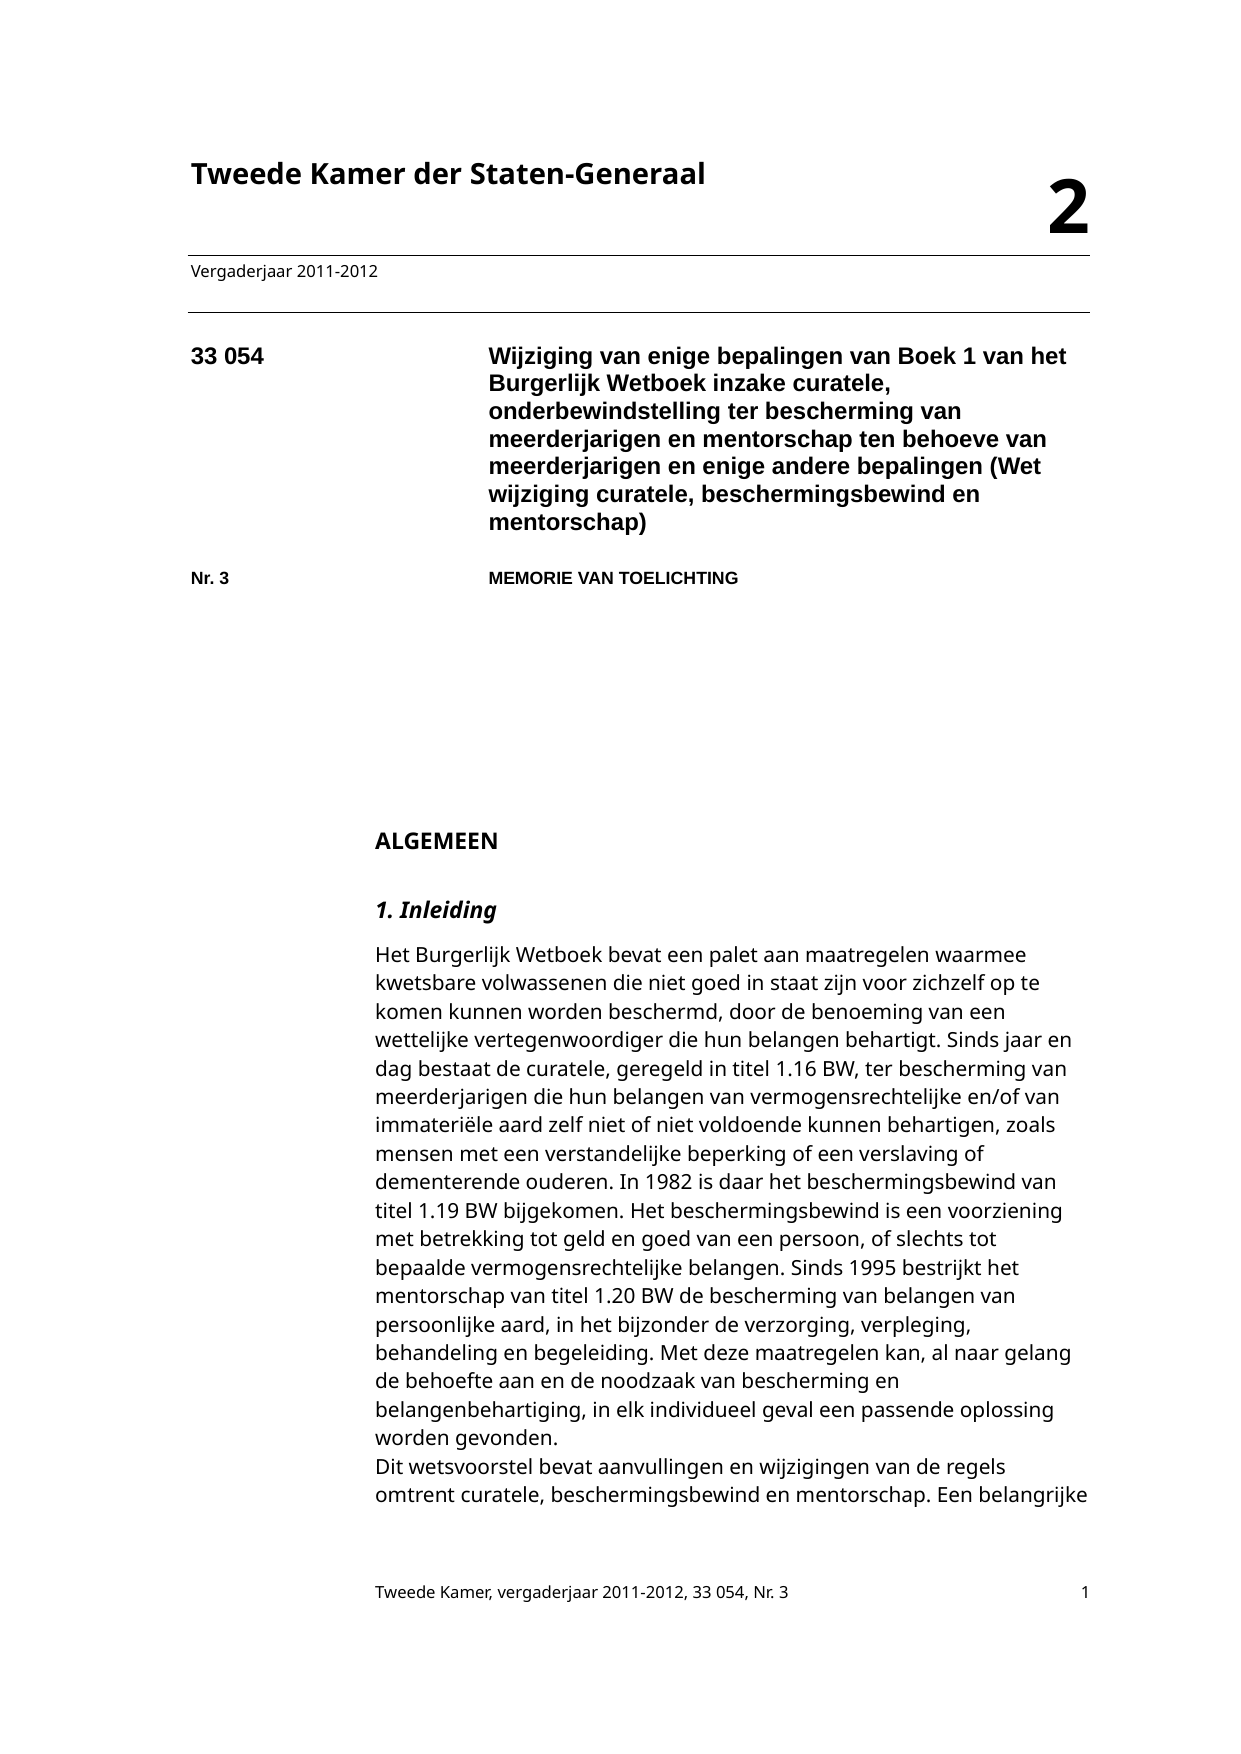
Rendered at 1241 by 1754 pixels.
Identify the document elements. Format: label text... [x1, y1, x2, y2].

subtitle 1. Inleiding [375, 894, 1090, 925]
table_cell [188, 313, 485, 339]
table_cell 33 054 [188, 339, 485, 565]
text Het Burgerlijk Wetboek bevat een palet aan maatregelen waarmee kwetsbare volwassenen die niet goed in staat zijn voor zichzelf op te komen kunnen worden beschermd, door de benoeming van een wettelijke vertegenwoordiger die hun belangen behartigt. Sinds jaar en dag bestaat de curatele, geregeld in titel 1.16 BW, ter bescherming van meerderjarigen die hun belangen van vermogensrechtelijke en/of van immateriële aard zelf niet of niet voldoende kunnen behartigen, zoals mensen met een verstandelijke beperking of een verslaving of dementerende ouderen. In 1982 is daar het beschermingsbewind van titel 1.19 BW bijgekomen. Het beschermingsbewind is een voorziening met betrekking tot geld en goed van een persoon, of slechts tot bepaalde vermogensrechtelijke belangen. Sinds 1995 bestrijkt het mentorschap van titel 1.20 BW de bescherming van belangen van persoonlijke aard, in het bijzonder de verzorging, verpleging, behandeling en begeleiding. Met deze maatregelen kan, al naar gelang de behoefte aan en de noodzaak van bescherming en belangenbehartiging, in elk individueel geval een passende oplossing worden gevonden. [375, 940, 1090, 1452]
table_cell [485, 256, 1090, 312]
table_cell Wijziging van enige bepalingen van Boek 1 van het Burgerlijk Wetboek inzake curatele, onderbewindstelling ter bescherming van meerderjarigen en mentorschap ten behoeve van meerderjarigen en enige andere bepalingen (Wet wijziging curatele, beschermingsbewind en mentorschap) [485, 339, 1090, 565]
subtitle ALGEMEEN [375, 825, 1090, 856]
table_cell Nr. 3 [188, 565, 485, 684]
table_header Tweede Kamer der Staten-Generaal [188, 150, 909, 255]
table_header 2 [910, 150, 1090, 255]
table_cell [485, 313, 1090, 339]
table_cell MEMORIE VAN TOELICHTING [485, 565, 1090, 684]
text Dit wetsvoorstel bevat aanvullingen en wijzigingen van de regels omtrent curatele, beschermingsbewind en mentorschap. Een belangrijke [375, 1452, 1090, 1509]
table_cell Vergaderjaar 2011-2012 [188, 256, 485, 312]
